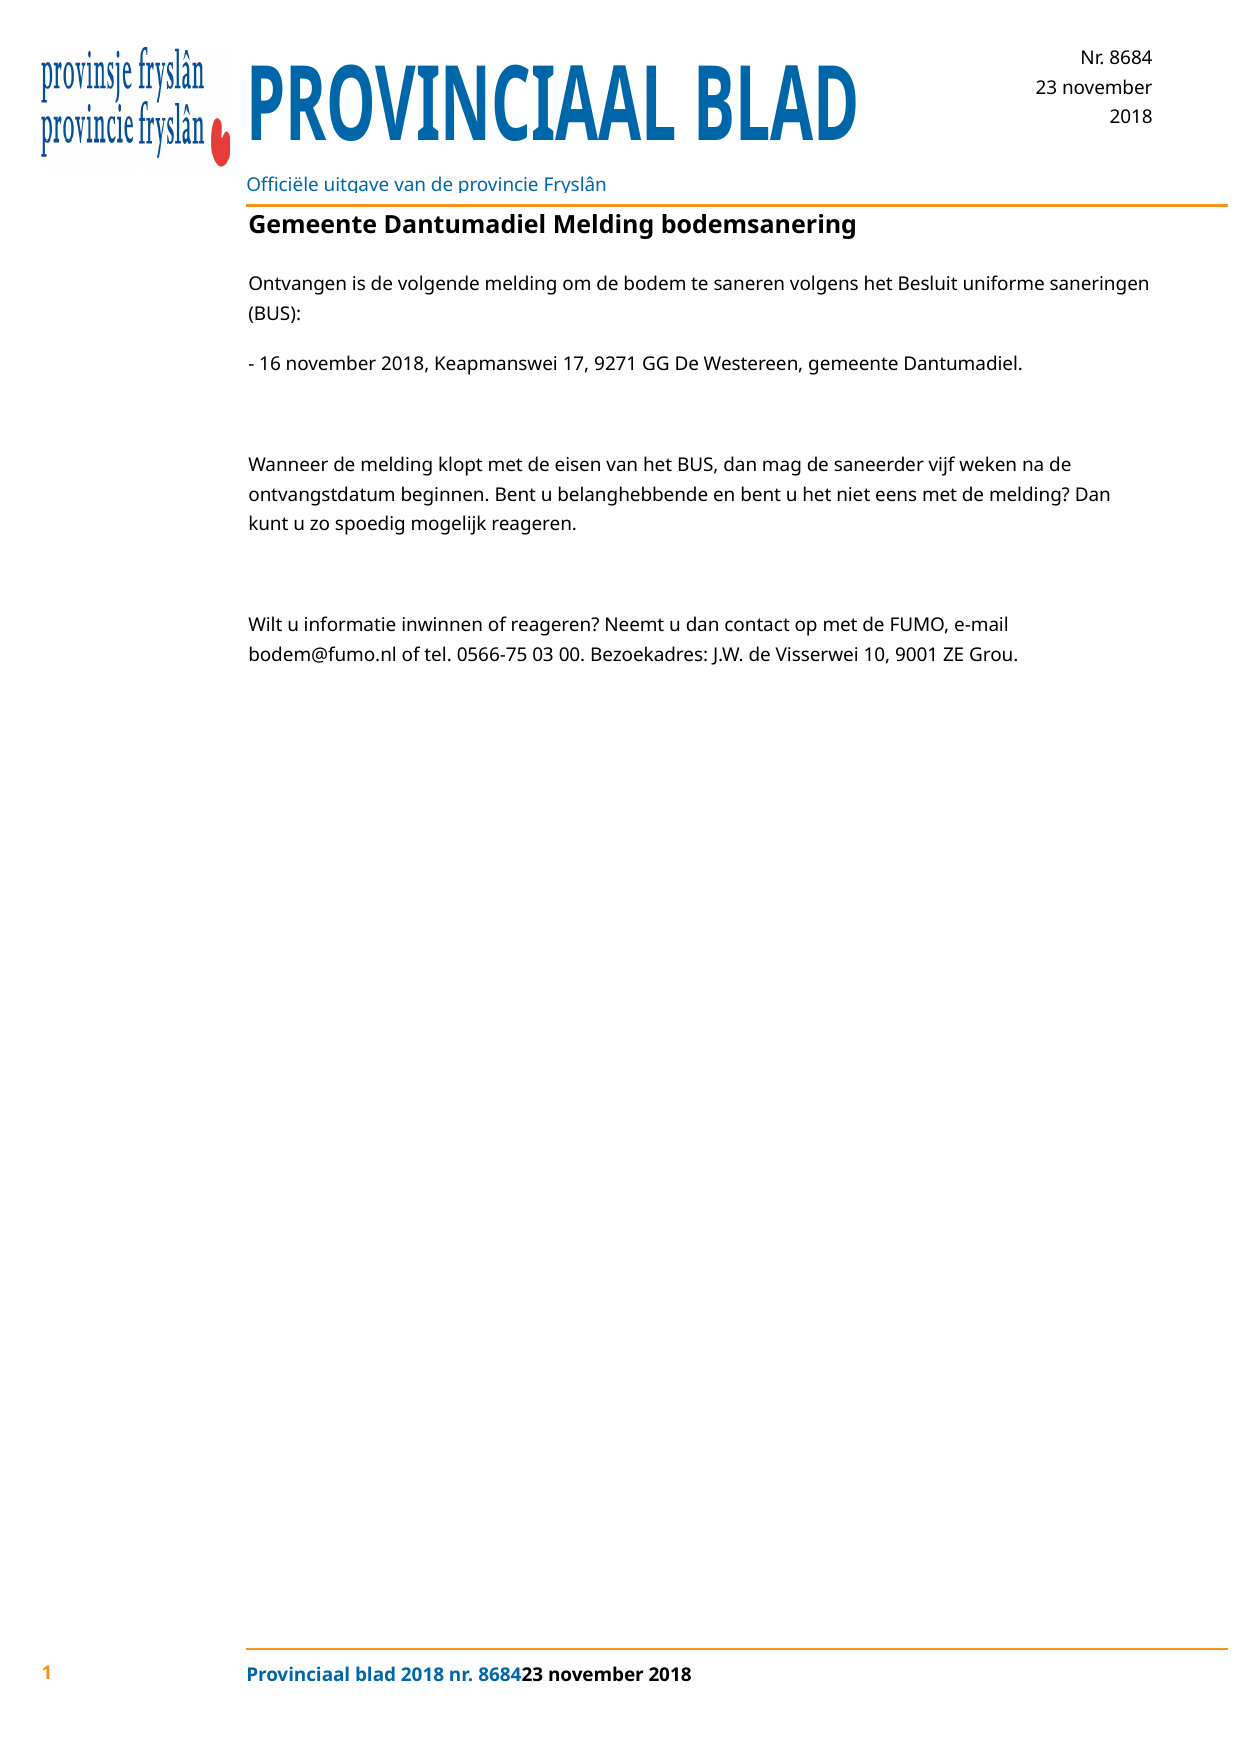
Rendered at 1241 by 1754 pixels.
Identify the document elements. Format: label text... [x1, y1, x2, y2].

text Ontvangen is de volgende melding om de bodem te saneren volgens het Besluit uniforme saneringen (BUS): [248, 270, 1152, 326]
text Wanneer de melding klopt met de eisen van het BUS, dan mag de saneerder vijf weken na de ontvangstdatum beginnen. Bent u belanghebbende en bent u het niet eens met de melding? Dan kunt u zo spoedig mogelijk reageren. [248, 451, 1152, 536]
text Gemeente Dantumadiel Melding bodemsanering [248, 207, 1152, 241]
picture [41, 47, 231, 172]
text - 16 november 2018, Keapmanswei 17, 9271 GG De Westereen, gemeente Dantumadiel. [248, 350, 1152, 376]
text Wilt u informatie inwinnen of reageren? Neemt u dan contact op met de FUMO, e-mail bodem@fumo.nl of tel. 0566-75 03 00. Bezoekadres: J.W. de Visserwei 10, 9001 ZE Grou. [248, 611, 1152, 666]
